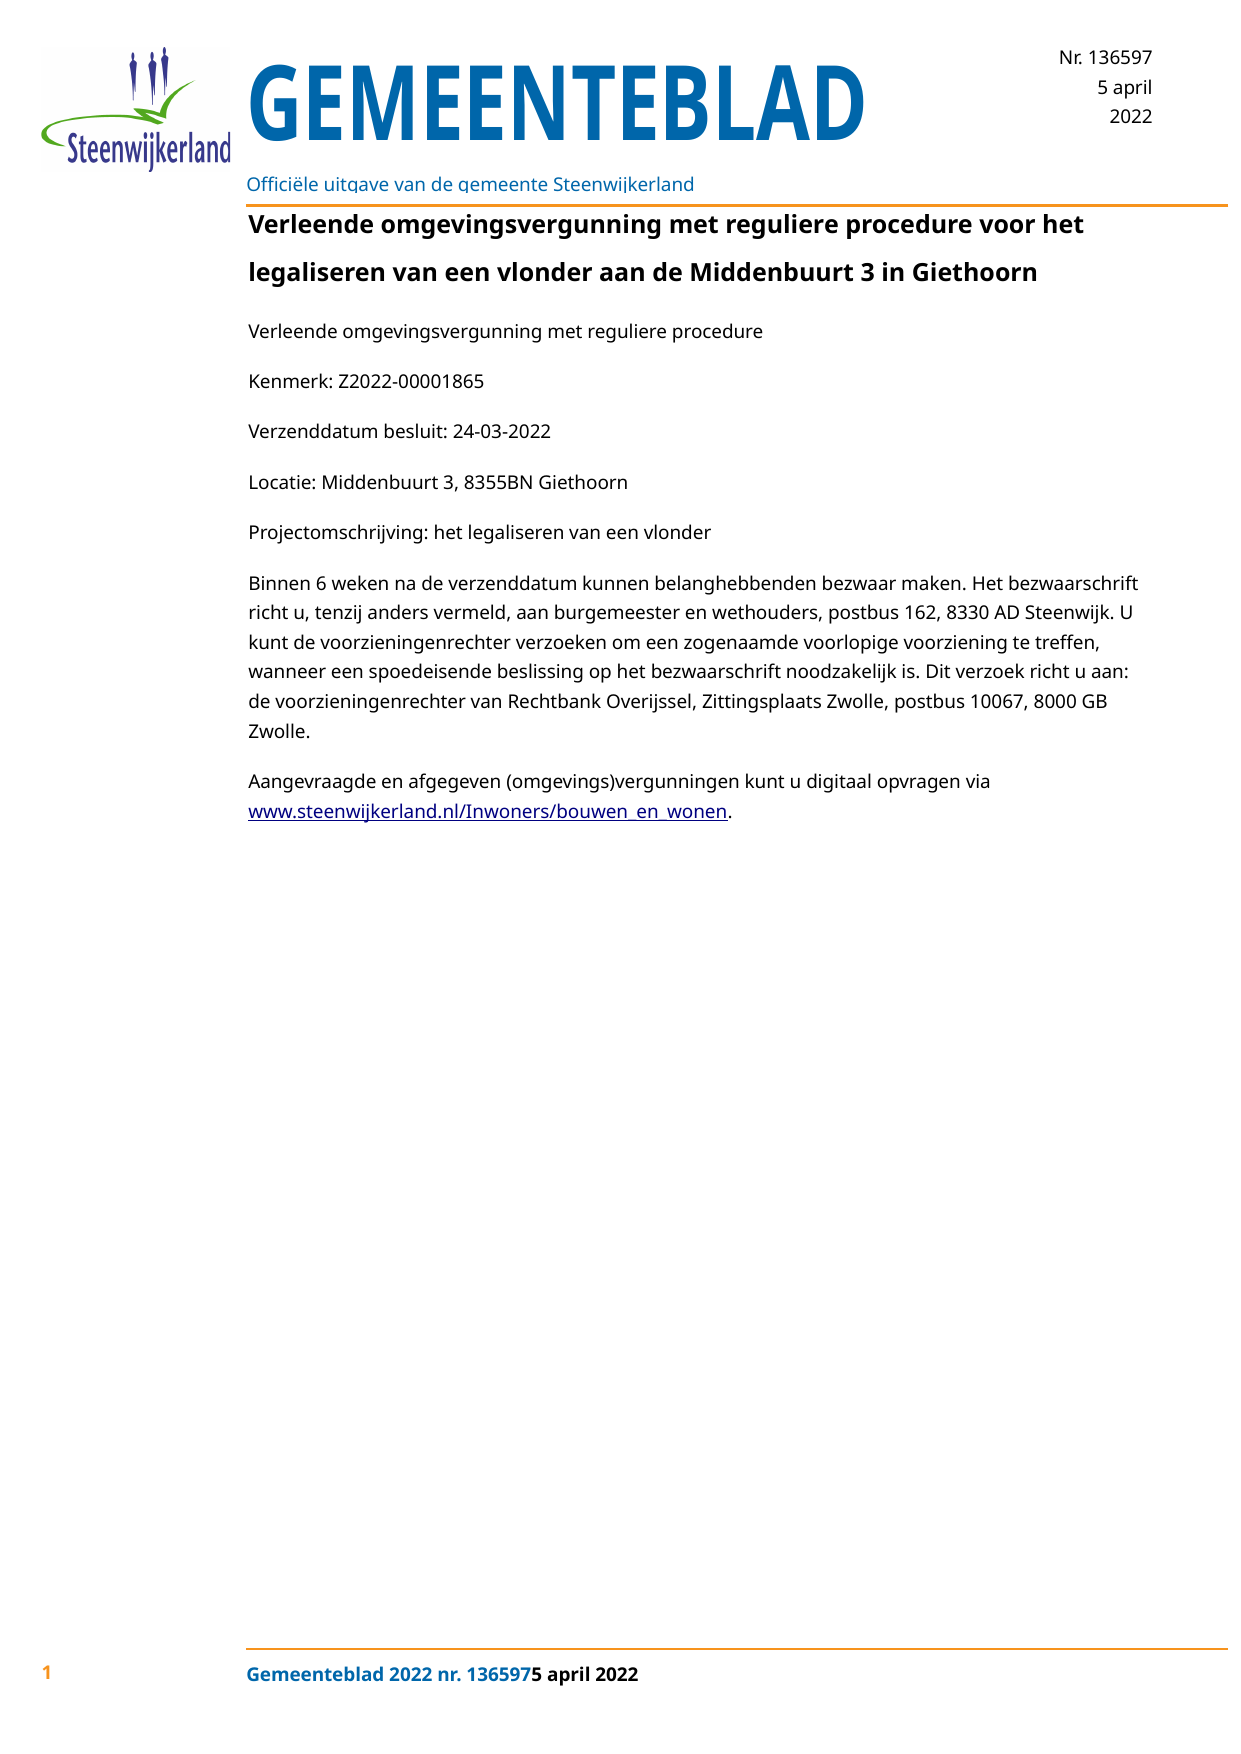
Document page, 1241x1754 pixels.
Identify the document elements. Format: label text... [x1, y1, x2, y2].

text Aangevraagde en afgegeven (omgevings)vergunningen kunt u digitaal opvragen via www.steenwijkerland.nl/Inwoners/bouwen_en_wonen. [248, 768, 1152, 824]
text Projectomschrijving: het legaliseren van een vlonder [248, 519, 1152, 545]
text Binnen 6 weken na de verzenddatum kunnen belanghebbenden bezwaar maken. Het bezwaarschrift richt u, tenzij anders vermeld, aan burgemeester en wethouders, postbus 162, 8330 AD Steenwijk. U kunt de voorzieningenrechter verzoeken om een zogenaamde voorlopige voorziening te treffen, wanneer een spoedeisende beslissing op het bezwaarschrift noodzakelijk is. Dit verzoek richt u aan: de voorzieningenrechter van Rechtbank Overijssel, Zittingsplaats Zwolle, postbus 10067, 8000 GB Zwolle. [248, 570, 1152, 744]
text Verleende omgevingsvergunning met reguliere procedure voor het legaliseren van een vlonder aan de Middenbuurt 3 in Giethoorn [248, 207, 1152, 288]
text Verleende omgevingsvergunning met reguliere procedure [248, 318, 1152, 344]
picture [41, 47, 231, 172]
text Verzenddatum besluit: 24-03-2022 [248, 419, 1152, 444]
text Locatie: Middenbuurt 3, 8355BN Giethoorn [248, 469, 1152, 495]
text Kenmerk: Z2022-00001865 [248, 368, 1152, 394]
